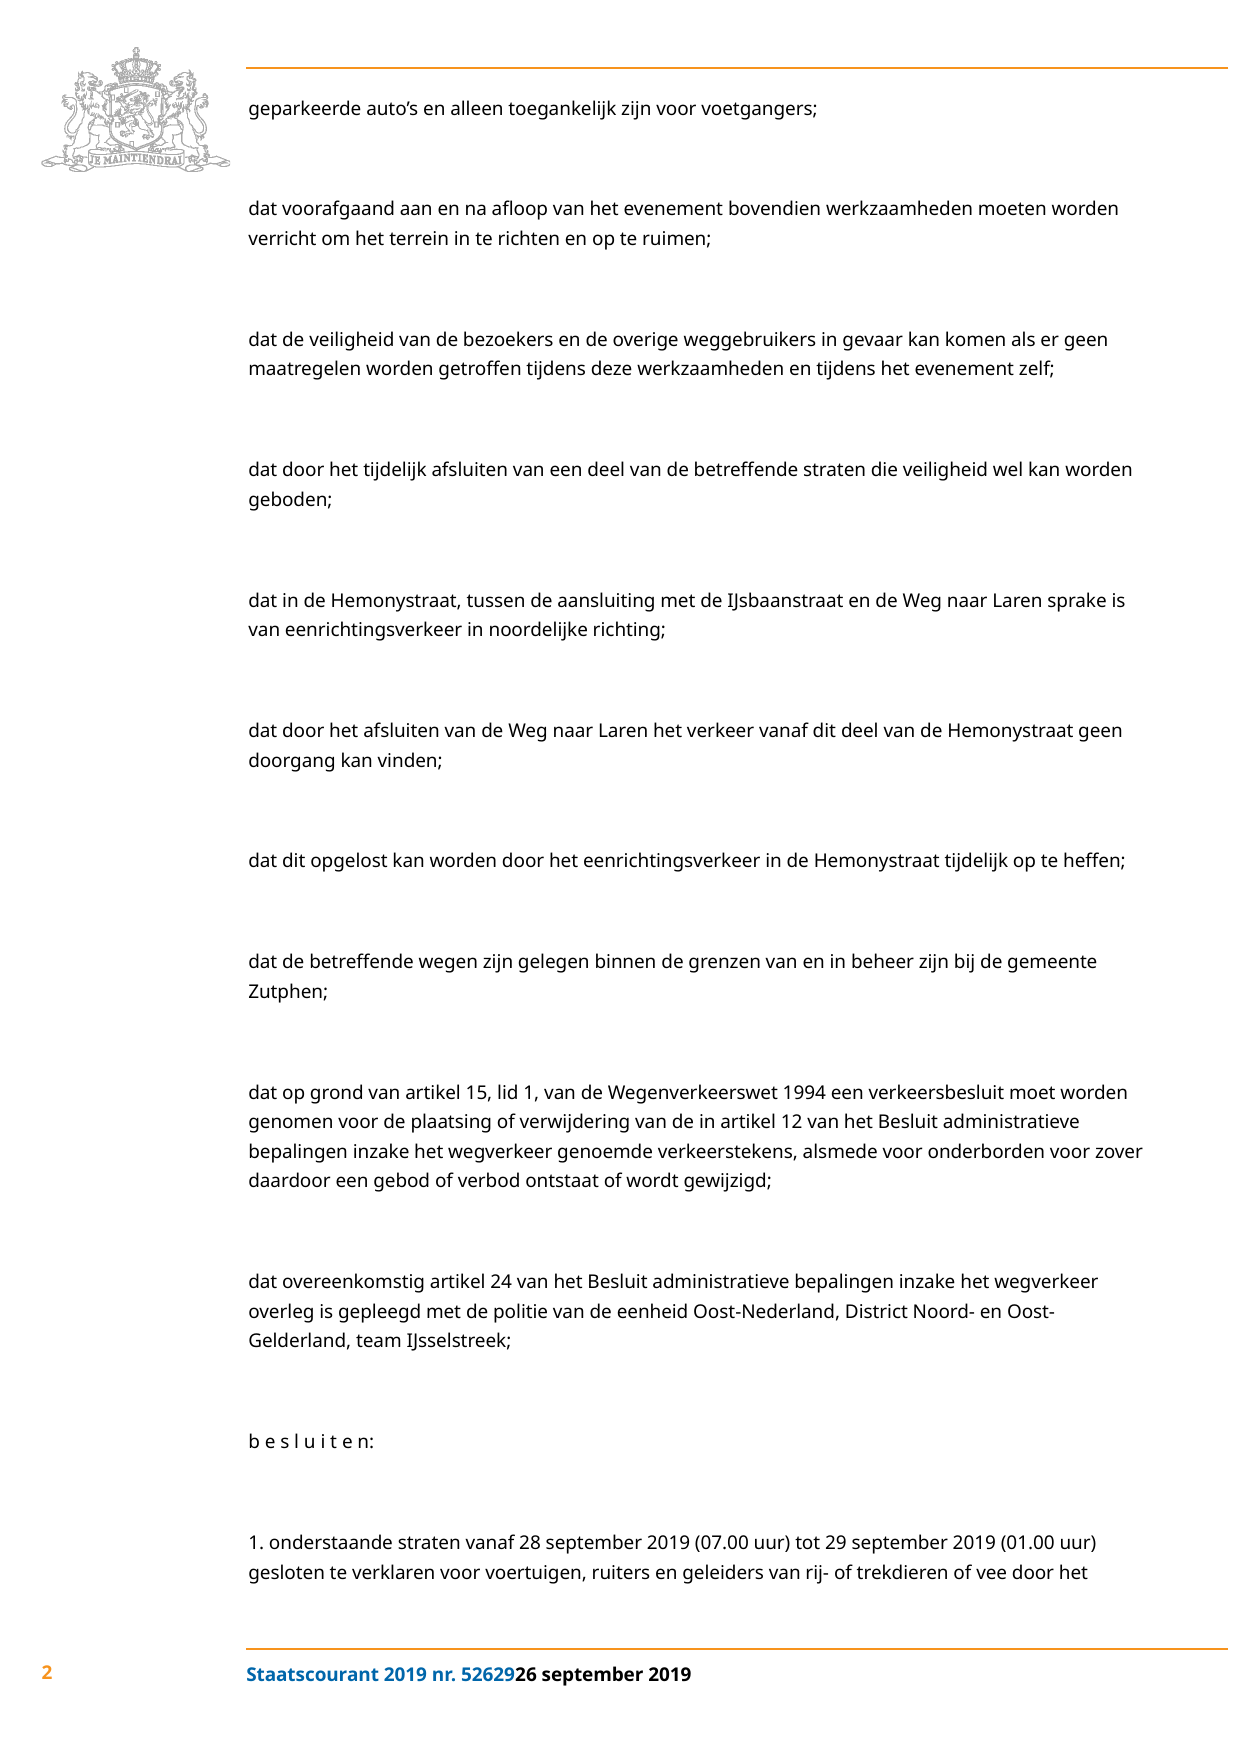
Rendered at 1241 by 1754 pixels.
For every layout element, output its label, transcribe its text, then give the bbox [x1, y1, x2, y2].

text dat voorafgaand aan en na afloop van het evenement bovendien werkzaamheden moeten worden verricht om het terrein in te richten en op te ruimen; [248, 196, 1152, 251]
text dat door het afsluiten van de Weg naar Laren het verkeer vanaf dit deel van de Hemonystraat geen doorgang kan vinden; [248, 717, 1152, 773]
text dat de betreffende wegen zijn gelegen binnen de grenzen van en in beheer zijn bij de gemeente Zutphen; [248, 948, 1152, 1004]
text 1. onderstaande straten vanaf 28 september 2019 (07.00 uur) tot 29 september 2019 (01.00 uur) gesloten te verklaren voor voertuigen, ruiters en geleiders van rij- of trekdieren of vee door het [248, 1529, 1152, 1585]
text dat door het tijdelijk afsluiten van een deel van de betreffende straten die veiligheid wel kan worden geboden; [248, 456, 1152, 512]
text dat dit opgelost kan worden door het eenrichtingsverkeer in de Hemonystraat tijdelijk op te heffen; [248, 848, 1152, 873]
text dat in de Hemonystraat, tussen de aansluiting met de IJsbaanstraat en de Weg naar Laren sprake is van eenrichtingsverkeer in noordelijke richting; [248, 587, 1152, 642]
text geparkeerde auto’s en alleen toegankelijk zijn voor voetgangers; [248, 95, 1152, 121]
text dat de veiligheid van de bezoekers en de overige weggebruikers in gevaar kan komen als er geen maatregelen worden getroffen tijdens deze werkzaamheden en tijdens het evenement zelf; [248, 326, 1152, 381]
text dat overeenkomstig artikel 24 van het Besluit administratieve bepalingen inzake het wegverkeer overleg is gepleegd met de politie van de eenheid Oost-Nederland, District Noord- en Oost-Gelderland, team IJsselstreek; [248, 1268, 1152, 1353]
text b e s l u i t e n: [248, 1428, 1152, 1454]
picture [41, 47, 231, 172]
text dat op grond van artikel 15, lid 1, van de Wegenverkeerswet 1994 een verkeersbesluit moet worden genomen voor de plaatsing of verwijdering van de in artikel 12 van het Besluit administratieve bepalingen inzake het wegverkeer genoemde verkeerstekens, alsmede voor onderborden voor zover daardoor een gebod of verbod ontstaat of wordt gewijzigd; [248, 1079, 1152, 1193]
